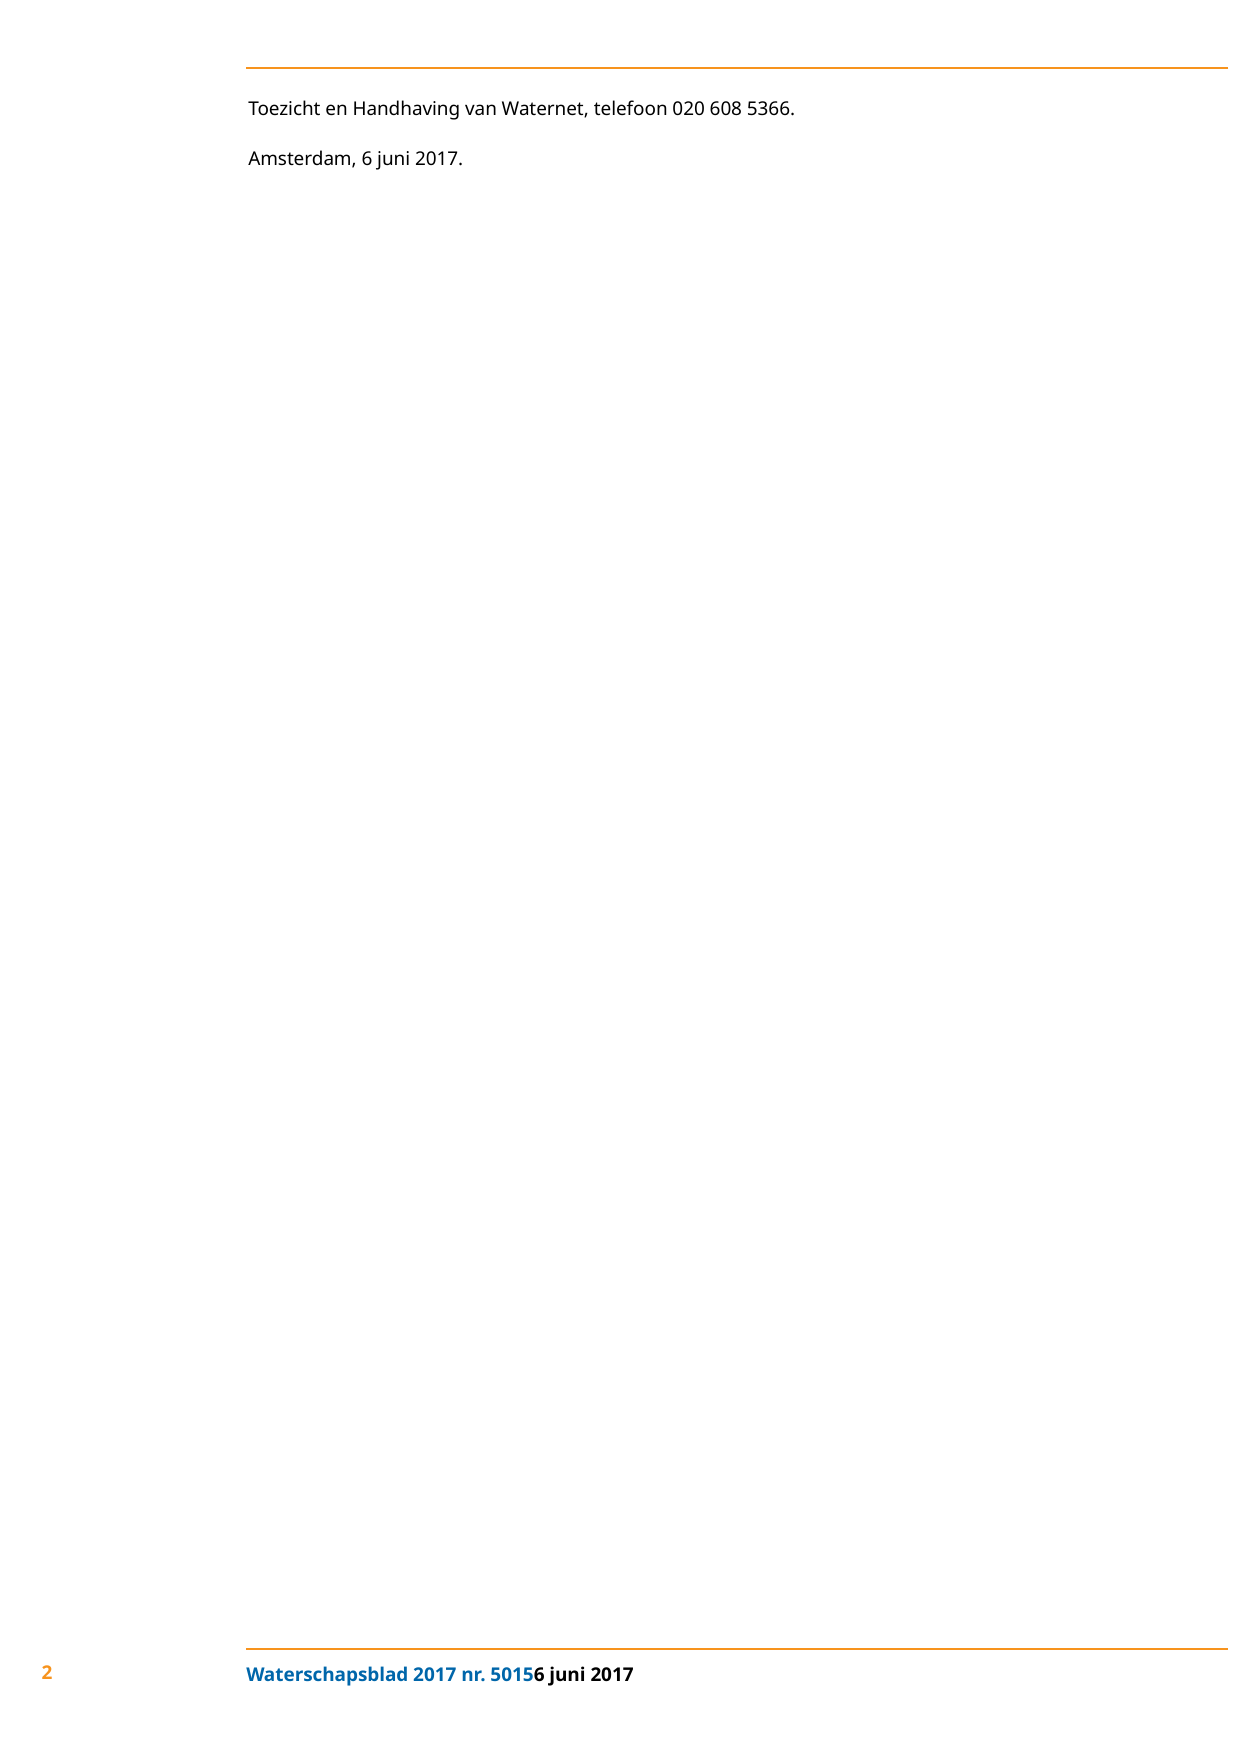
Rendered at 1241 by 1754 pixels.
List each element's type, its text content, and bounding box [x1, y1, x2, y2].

picture [41, 47, 231, 172]
text Toezicht en Handhaving van Waternet, telefoon 020 608 5366. [248, 95, 1152, 121]
text Amsterdam, 6 juni 2017. [248, 145, 1152, 171]
